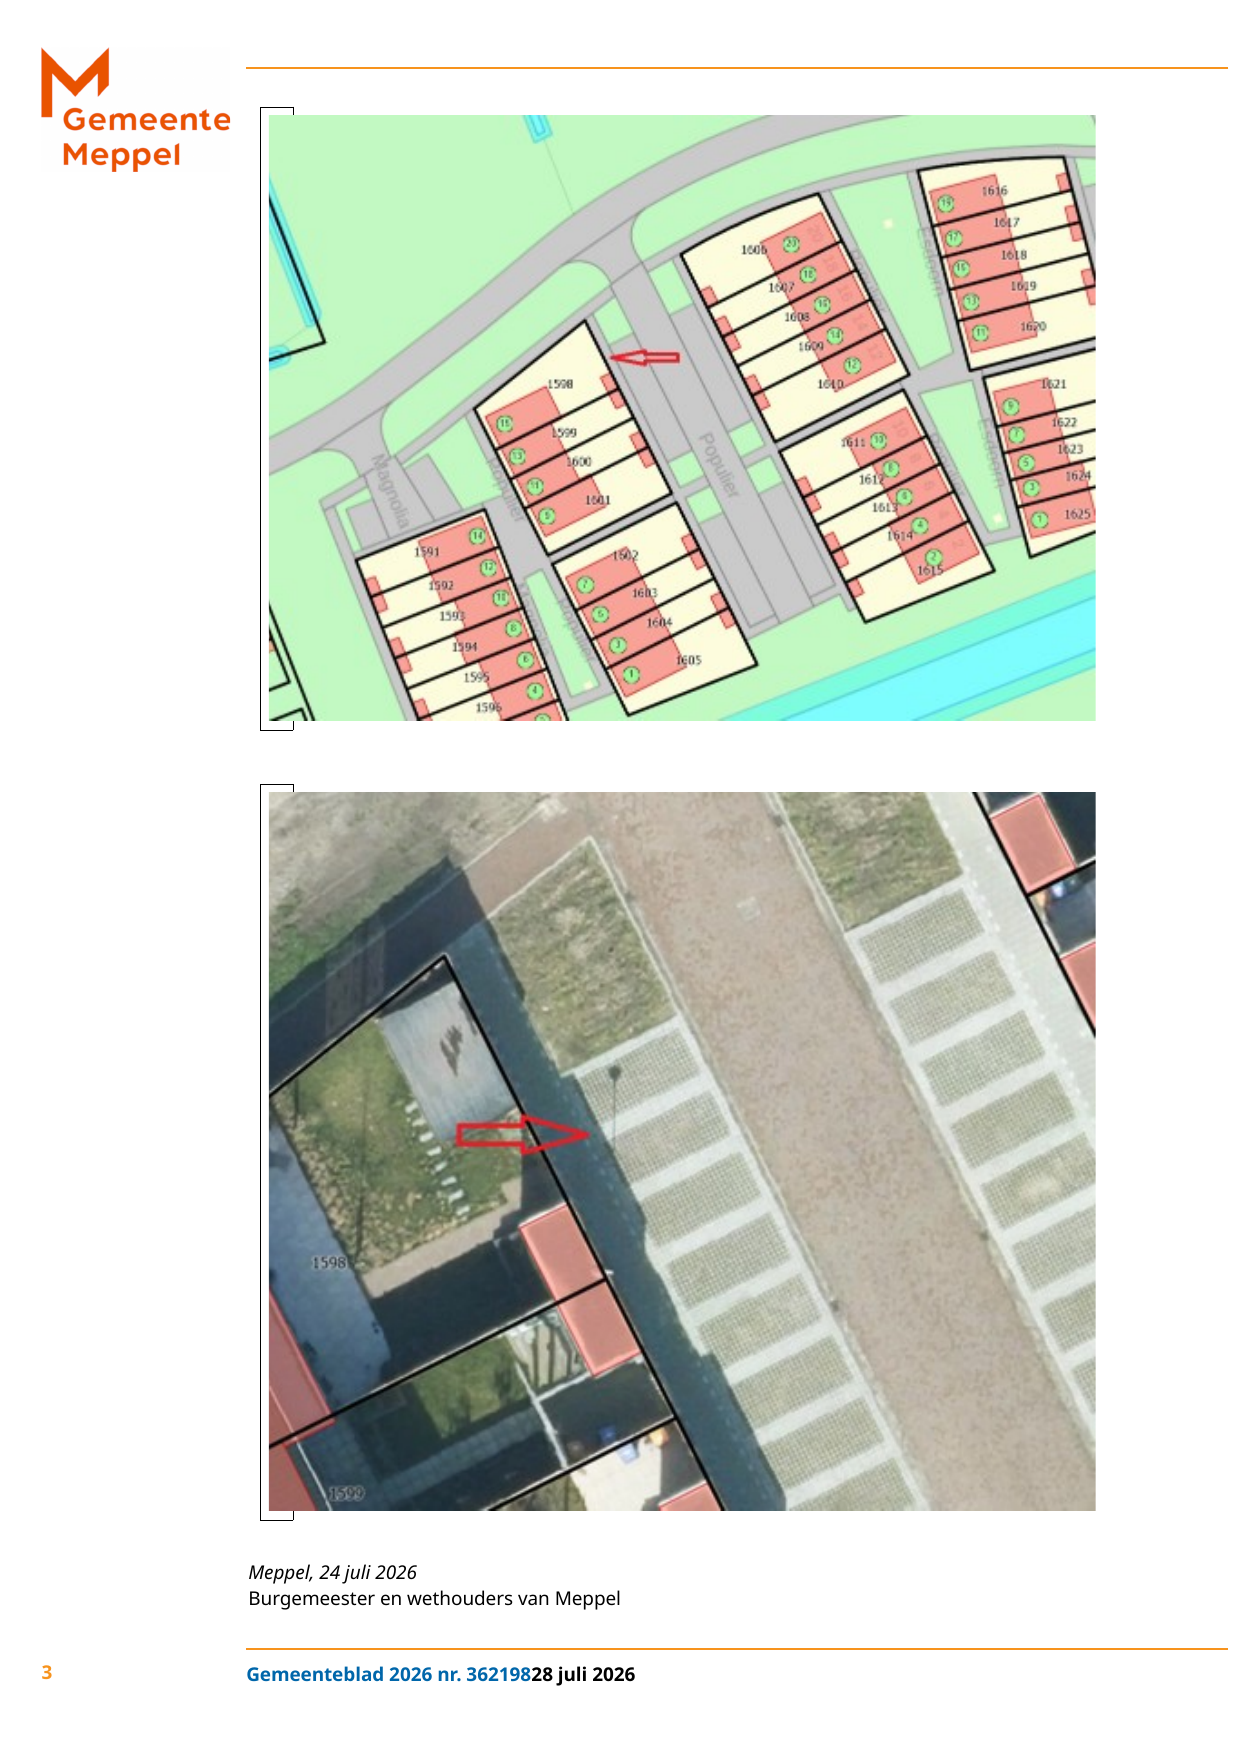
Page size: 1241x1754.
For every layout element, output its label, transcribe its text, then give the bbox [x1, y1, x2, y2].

picture [268, 115, 1096, 721]
picture [268, 792, 1096, 1511]
text Meppel, 24 juli 2026 [248, 1559, 1152, 1585]
picture [41, 47, 231, 172]
text Burgemeester en wethouders van Meppel [248, 1585, 1152, 1611]
